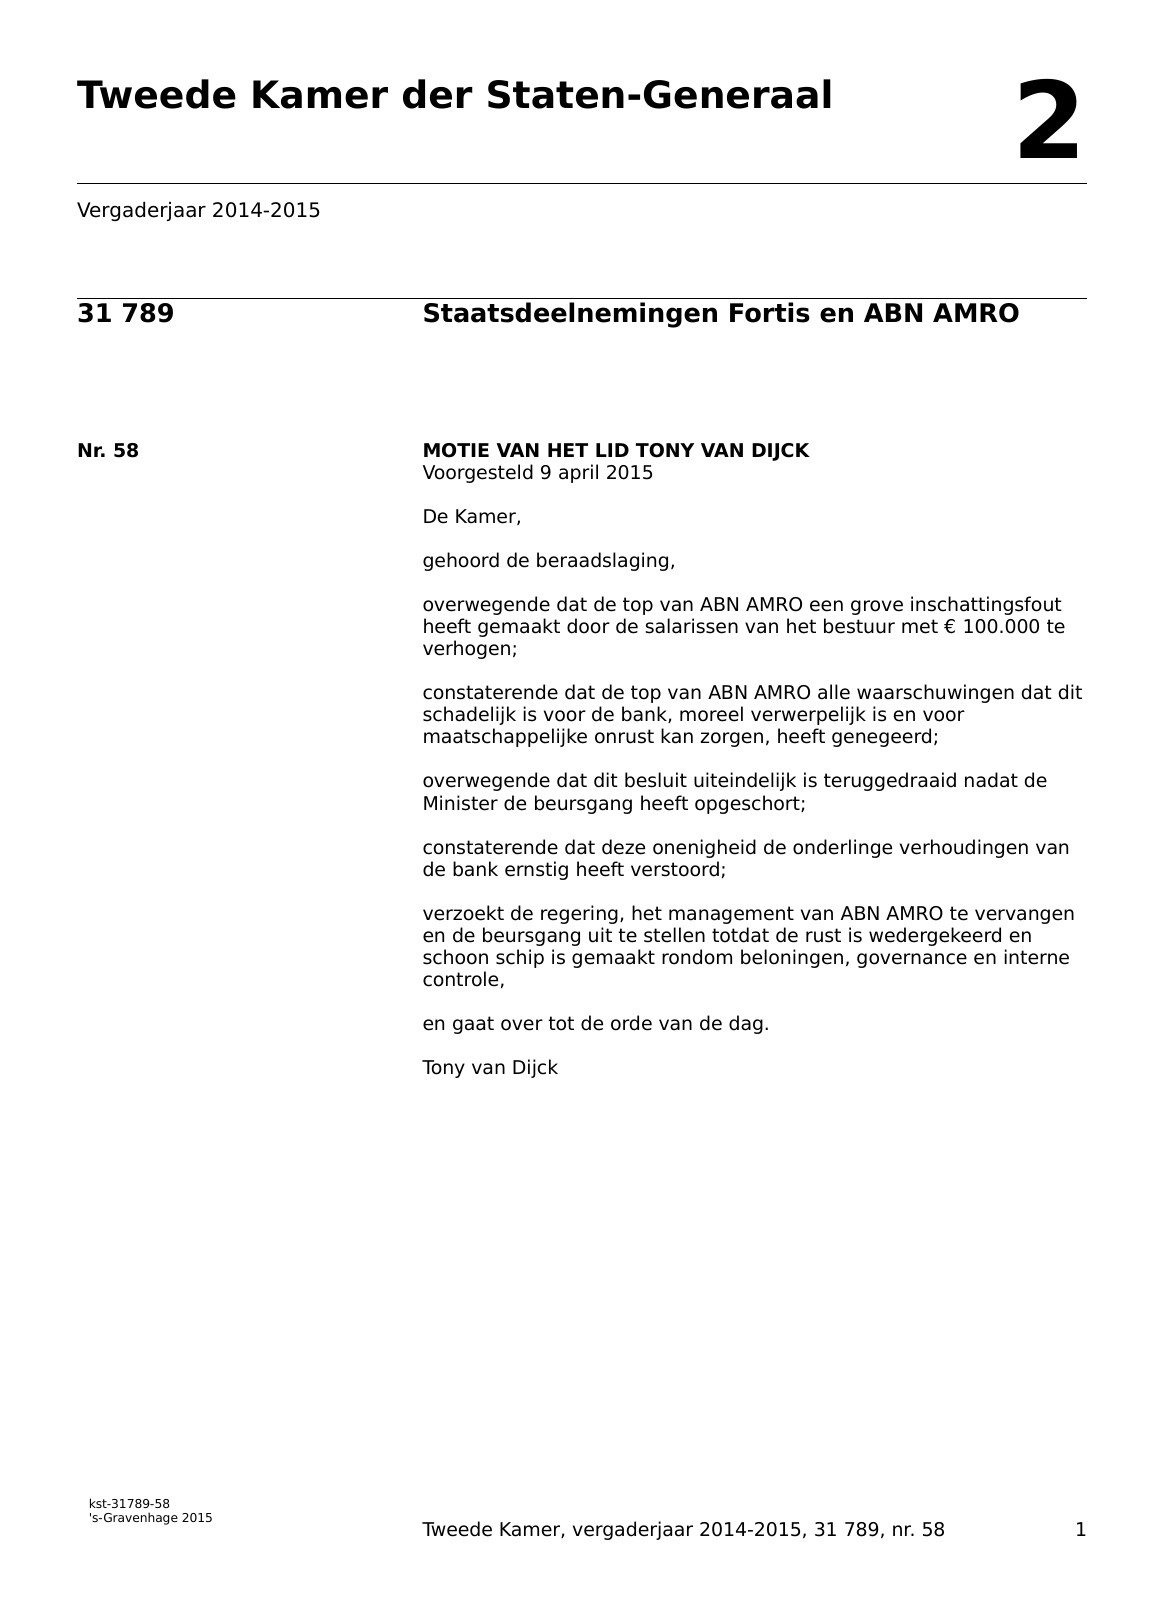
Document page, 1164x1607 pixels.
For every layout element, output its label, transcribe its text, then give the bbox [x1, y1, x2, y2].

text constaterende dat de top van ABN AMRO alle waarschuwingen dat dit schadelijk is voor de bank, moreel verwerpelijk is en voor maatschappelijke onrust kan zorgen, heeft genegeerd; [422, 682, 1087, 748]
text Voorgesteld 9 april 2015 [422, 462, 1087, 484]
text overwegende dat dit besluit uiteindelijk is teruggedraaid nadat de Minister de beursgang heeft opgeschort; [422, 770, 1087, 814]
subtitle 31 789 Staatsdeelnemingen Fortis en ABN AMRO [77, 299, 1087, 329]
text constaterende dat deze onenigheid de onderlinge verhoudingen van de bank ernstig heeft verstoord; [422, 837, 1087, 881]
text 's-Gravenhage 2015 [88, 1511, 323, 1525]
text verzoekt de regering, het management van ABN AMRO te vervangen en de beursgang uit te stellen totdat de rust is wedergekeerd en schoon schip is gemaakt rondom beloningen, governance en interne controle, [422, 903, 1087, 991]
subtitle Nr. 58 MOTIE VAN HET LID TONY VAN DIJCK [77, 440, 1087, 462]
text Tony van Dijck [422, 1057, 1087, 1079]
text kst-31789-58 [88, 1497, 323, 1511]
table_header 2 [886, 59, 1087, 183]
text gehoord de beraadslaging, [422, 550, 1087, 572]
table_cell Vergaderjaar 2014-2015 [77, 184, 1087, 298]
table_header Tweede Kamer der Staten-Generaal [77, 59, 886, 183]
text overwegende dat de top van ABN AMRO een grove inschattingsfout heeft gemaakt door de salarissen van het bestuur met € 100.000 te verhogen; [422, 594, 1087, 660]
text De Kamer, [422, 506, 1087, 528]
text en gaat over tot de orde van de dag. [422, 1013, 1087, 1035]
